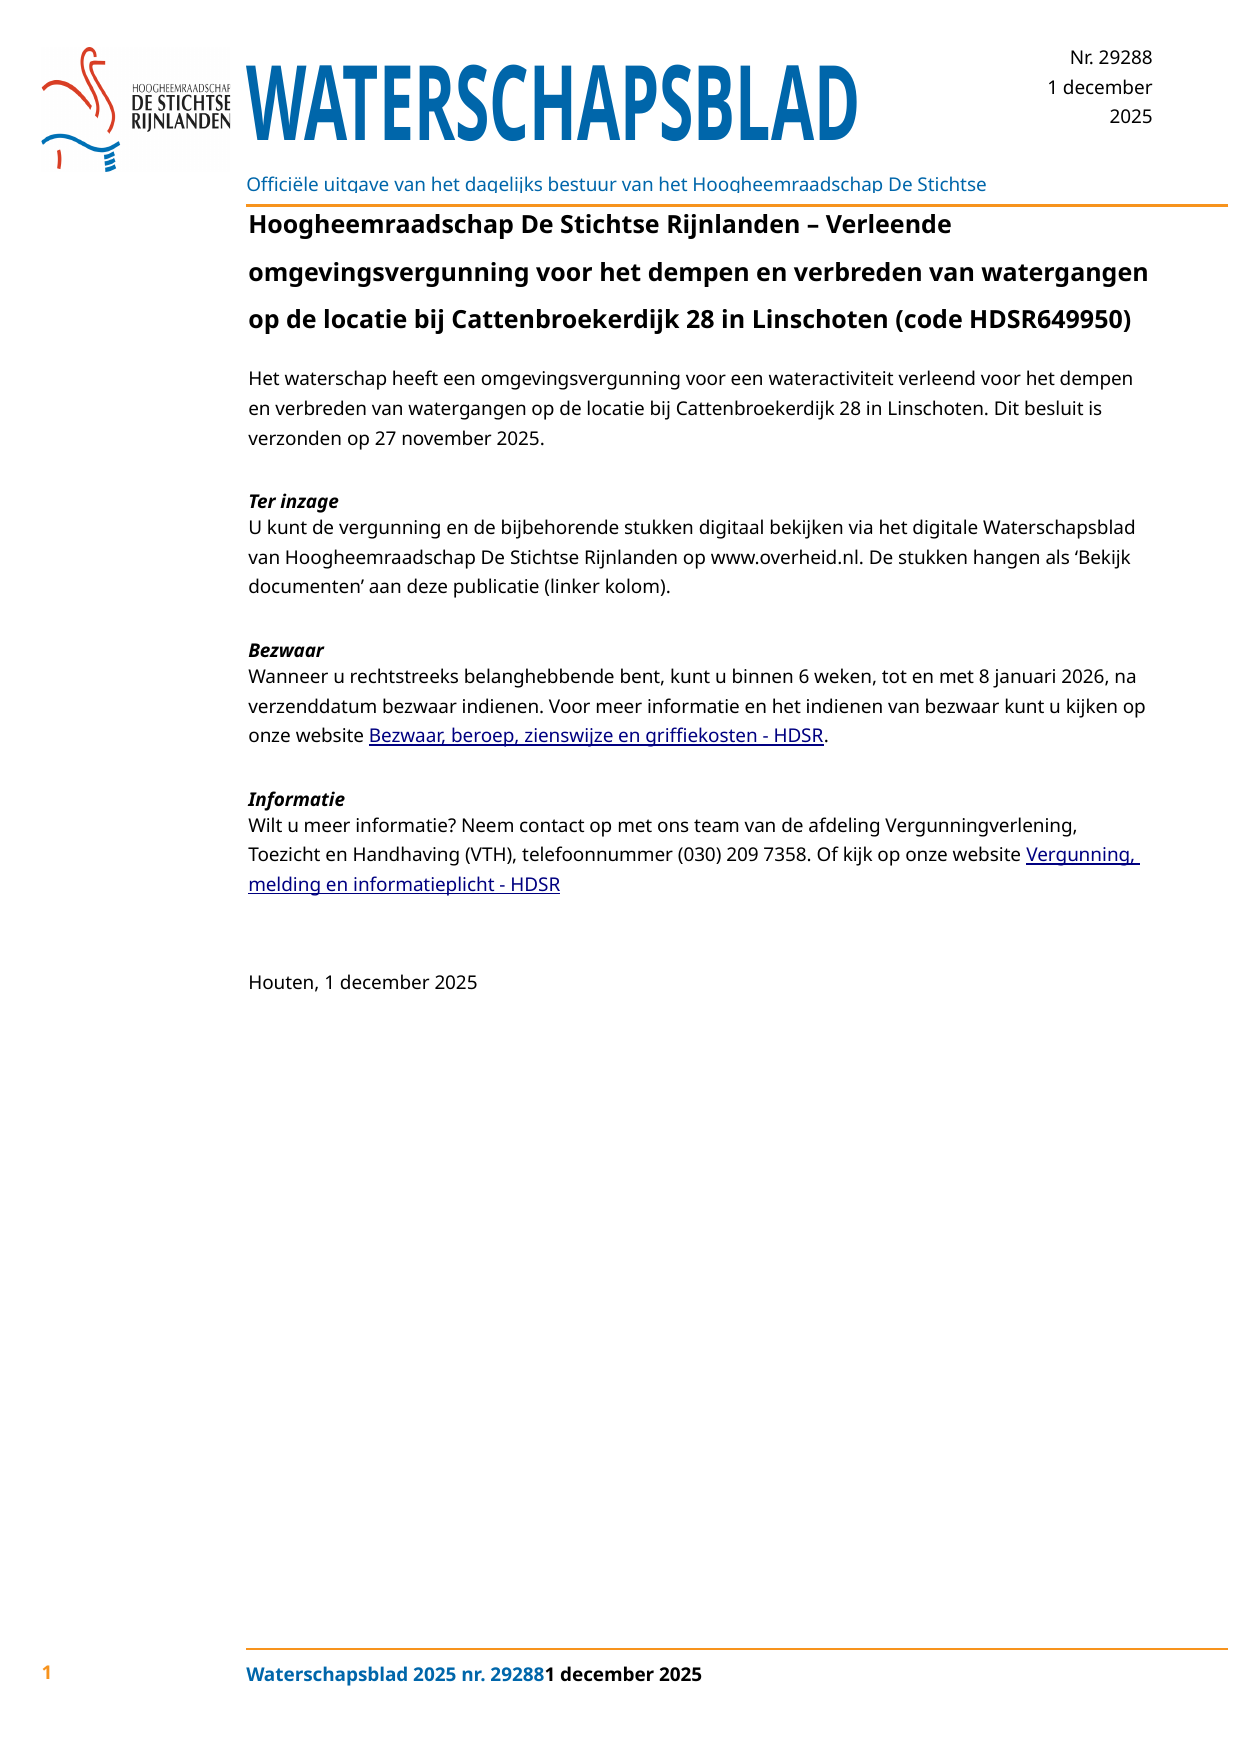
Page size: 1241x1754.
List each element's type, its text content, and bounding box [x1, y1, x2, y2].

text Ter inzage [248, 489, 1152, 514]
text Houten, 1 december 2025 [248, 969, 1152, 995]
picture [41, 47, 231, 172]
text Informatie [248, 786, 1152, 812]
text U kunt de vergunning en de bijbehorende stukken digitaal bekijken via het digitale Waterschapsblad van Hoogheemraadschap De Stichtse Rijnlanden op www.overheid.nl. De stukken hangen als ‘Bekijk documenten’ aan deze publicatie (linker kolom). [248, 514, 1152, 599]
text Wilt u meer informatie? Neem contact op met ons team van de afdeling Vergunningverlening, Toezicht en Handhaving (VTH), telefoonnummer (030) 209 7358. Of kijk op onze website Vergunning, melding en informatieplicht - HDSR [248, 812, 1152, 897]
text Hoogheemraadschap De Stichtse Rijnlanden – Verleende omgevingsvergunning voor het dempen en verbreden van watergangen op de locatie bij Cattenbroekerdijk 28 in Linschoten (code HDSR649950) [248, 207, 1152, 336]
text Bezwaar [248, 637, 1152, 663]
text Het waterschap heeft een omgevingsvergunning voor een wateractiviteit verleend voor het dempen en verbreden van watergangen op de locatie bij Cattenbroekerdijk 28 in Linschoten. Dit besluit is verzonden op 27 november 2025. [248, 366, 1152, 450]
text Wanneer u rechtstreeks belanghebbende bent, kunt u binnen 6 weken, tot en met 8 januari 2026, na verzenddatum bezwaar indienen. Voor meer informatie en het indienen van bezwaar kunt u kijken op onze website Bezwaar, beroep, zienswijze en griffiekosten - HDSR. [248, 663, 1152, 748]
